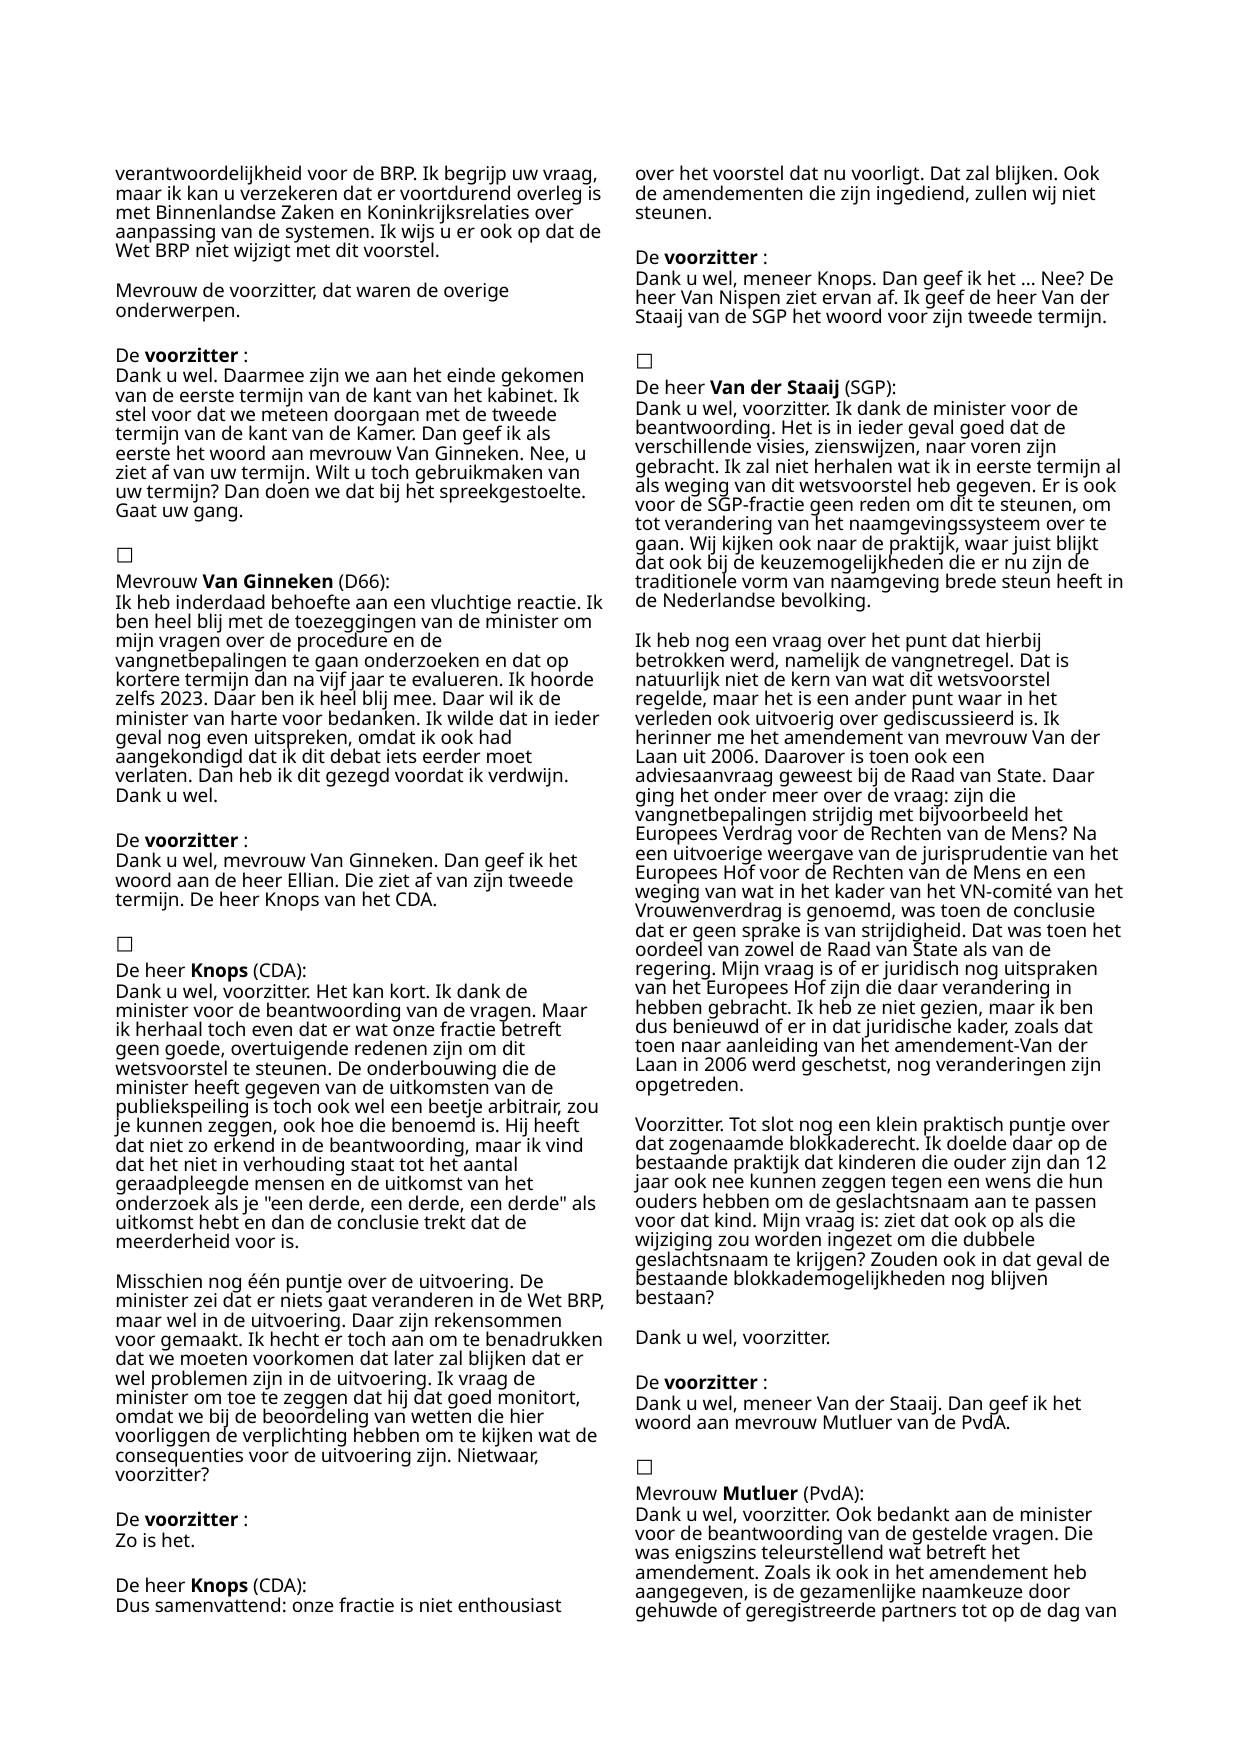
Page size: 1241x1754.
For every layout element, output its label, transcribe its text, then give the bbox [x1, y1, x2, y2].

text ⬜ [635, 1454, 1125, 1480]
text De voorzitter : [635, 1369, 1125, 1395]
text De voorzitter : [115, 342, 605, 367]
text Dank u wel, voorzitter. Ik dank de minister voor de beantwoording. Het is in ieder geval goed dat de verschillende visies, zienswijzen, naar voren zijn gebracht. Ik zal niet herhalen wat ik in eerste termijn al als weging van dit wetsvoorstel heb gegeven. Er is ook voor de SGP-fractie geen reden om dit te steunen, om tot verandering van het naamgevingssysteem over te gaan. Wij kijken ook naar de praktijk, waar juist blijkt dat ook bij de keuzemogelijkheden die er nu zijn de traditionele vorm van naamgeving brede steun heeft in de Nederlandse bevolking. [635, 400, 1125, 612]
text Mevrouw de voorzitter, dat waren de overige onderwerpen. [115, 282, 605, 321]
text De voorzitter : [115, 827, 605, 852]
text Voorzitter. Tot slot nog een klein praktisch puntje over dat zogenaamde blokkaderecht. Ik doelde daar op de bestaande praktijk dat kinderen die ouder zijn dan 12 jaar ook nee kunnen zeggen tegen een wens die hun ouders hebben om de geslachtsnaam aan te passen voor dat kind. Mijn vraag is: ziet dat ook op als die wijziging zou worden ingezet om die dubbele geslachtsnaam te krijgen? Zouden ook in dat geval de bestaande blokkademogelijkheden nog blijven bestaan? [635, 1116, 1125, 1308]
text ⬜ [635, 348, 1125, 374]
text Misschien nog één puntje over de uitvoering. De minister zei dat er niets gaat veranderen in de Wet BRP, maar wel in de uitvoering. Daar zijn rekensommen voor gemaakt. Ik hecht er toch aan om te benadrukken dat we moeten voorkomen dat later zal blijken dat er wel problemen zijn in de uitvoering. Ik vraag de minister om toe te zeggen dat hij dat goed monitort, omdat we bij de beoordeling van wetten die hier voorliggen de verplichting hebben om te kijken wat de consequenties voor de uitvoering zijn. Nietwaar, voorzitter? [115, 1273, 605, 1485]
text De heer Knops (CDA): [115, 1572, 605, 1597]
text De voorzitter : [115, 1506, 605, 1532]
text De heer Van der Staaij (SGP): [635, 374, 1125, 400]
text Zo is het. [115, 1532, 605, 1551]
text Mevrouw Mutluer (PvdA): [635, 1480, 1125, 1506]
text Ik heb nog een vraag over het punt dat hierbij betrokken werd, namelijk de vangnetregel. Dat is natuurlijk niet de kern van wat dit wetsvoorstel regelde, maar het is een ander punt waar in het verleden ook uitvoerig over gediscussieerd is. Ik herinner me het amendement van mevrouw Van der Laan uit 2006. Daarover is toen ook een adviesaanvraag geweest bij de Raad van State. Daar ging het onder meer over de vraag: zijn die vangnetbepalingen strijdig met bijvoorbeeld het Europees Verdrag voor de Rechten van de Mens? Na een uitvoerige weergave van de jurisprudentie van het Europees Hof voor de Rechten van de Mens en een weging van wat in het kader van het VN-comité van het Vrouwenverdrag is genoemd, was toen de conclusie dat er geen sprake is van strijdigheid. Dat was toen het oordeel van zowel de Raad van State als van de regering. Mijn vraag is of er juridisch nog uitspraken van het Europees Hof zijn die daar verandering in hebben gebracht. Ik heb ze niet gezien, maar ik ben dus benieuwd of er in dat juridische kader, zoals dat toen naar aanleiding van het amendement-Van der Laan in 2006 werd geschetst, nog veranderingen zijn opgetreden. [635, 632, 1125, 1095]
text Mevrouw Van Ginneken (D66): [115, 568, 605, 594]
text Dank u wel, voorzitter. [635, 1329, 1125, 1348]
text ⬜ [115, 931, 605, 957]
text Dank u wel. Daarmee zijn we aan het einde gekomen van de eerste termijn van de kant van het kabinet. Ik stel voor dat we meteen doorgaan met de tweede termijn van de kant van de Kamer. Dan geef ik als eerste het woord aan mevrouw Van Ginneken. Nee, u ziet af van uw termijn. Wilt u toch gebruikmaken van uw termijn? Dan doen we dat bij het spreekgestoelte. Gaat uw gang. [115, 367, 605, 522]
text De heer Knops (CDA): [115, 957, 605, 983]
text ⬜ [115, 542, 605, 568]
text Ik heb inderdaad behoefte aan een vluchtige reactie. Ik ben heel blij met de toezeggingen van de minister om mijn vragen over de procedure en de vangnetbepalingen te gaan onderzoeken en dat op kortere termijn dan na vijf jaar te evalueren. Ik hoorde zelfs 2023. Daar ben ik heel blij mee. Daar wil ik de minister van harte voor bedanken. Ik wilde dat in ieder geval nog even uitspreken, omdat ik ook had aangekondigd dat ik dit debat iets eerder moet verlaten. Dan heb ik dit gezegd voordat ik verdwijn. Dank u wel. [115, 594, 605, 806]
text Dank u wel, meneer Knops. Dan geef ik het … Nee? De heer Van Nispen ziet ervan af. Ik geef de heer Van der Staaij van de SGP het woord voor zijn tweede termijn. [635, 270, 1125, 327]
text Dank u wel, meneer Van der Staaij. Dan geef ik het woord aan mevrouw Mutluer van de PvdA. [635, 1395, 1125, 1433]
text Dus samenvattend: onze fractie is niet enthousiast [115, 1597, 605, 1617]
text over het voorstel dat nu voorligt. Dat zal blijken. Ook de amendementen die zijn ingediend, zullen wij niet steunen. [635, 165, 1125, 223]
text verantwoordelijkheid voor de BRP. Ik begrijp uw vraag, maar ik kan u verzekeren dat er voortdurend overleg is met Binnenlandse Zaken en Koninkrijksrelaties over aanpassing van de systemen. Ik wijs u er ook op dat de Wet BRP niet wijzigt met dit voorstel. [115, 165, 605, 262]
text Dank u wel, voorzitter. Ook bedankt aan de minister voor de beantwoording van de gestelde vragen. Die was enigszins teleurstellend wat betreft het amendement. Zoals ik ook in het amendement heb aangegeven, is de gezamenlijke naamkeuze door gehuwde of geregistreerde partners tot op de dag van [635, 1506, 1125, 1621]
text Dank u wel, voorzitter. Het kan kort. Ik dank de minister voor de beantwoording van de vragen. Maar ik herhaal toch even dat er wat onze fractie betreft geen goede, overtuigende redenen zijn om dit wetsvoorstel te steunen. De onderbouwing die de minister heeft gegeven van de uitkomsten van de publiekspeiling is toch ook wel een beetje arbitrair, zou je kunnen zeggen, ook hoe die benoemd is. Hij heeft dat niet zo erkend in de beantwoording, maar ik vind dat het niet in verhouding staat tot het aantal geraadpleegde mensen en de uitkomst van het onderzoek als je "een derde, een derde, een derde" als uitkomst hebt en dan de conclusie trekt dat de meerderheid voor is. [115, 983, 605, 1252]
text Dank u wel, mevrouw Van Ginneken. Dan geef ik het woord aan de heer Ellian. Die ziet af van zijn tweede termijn. De heer Knops van het CDA. [115, 852, 605, 910]
text De voorzitter : [635, 244, 1125, 270]
